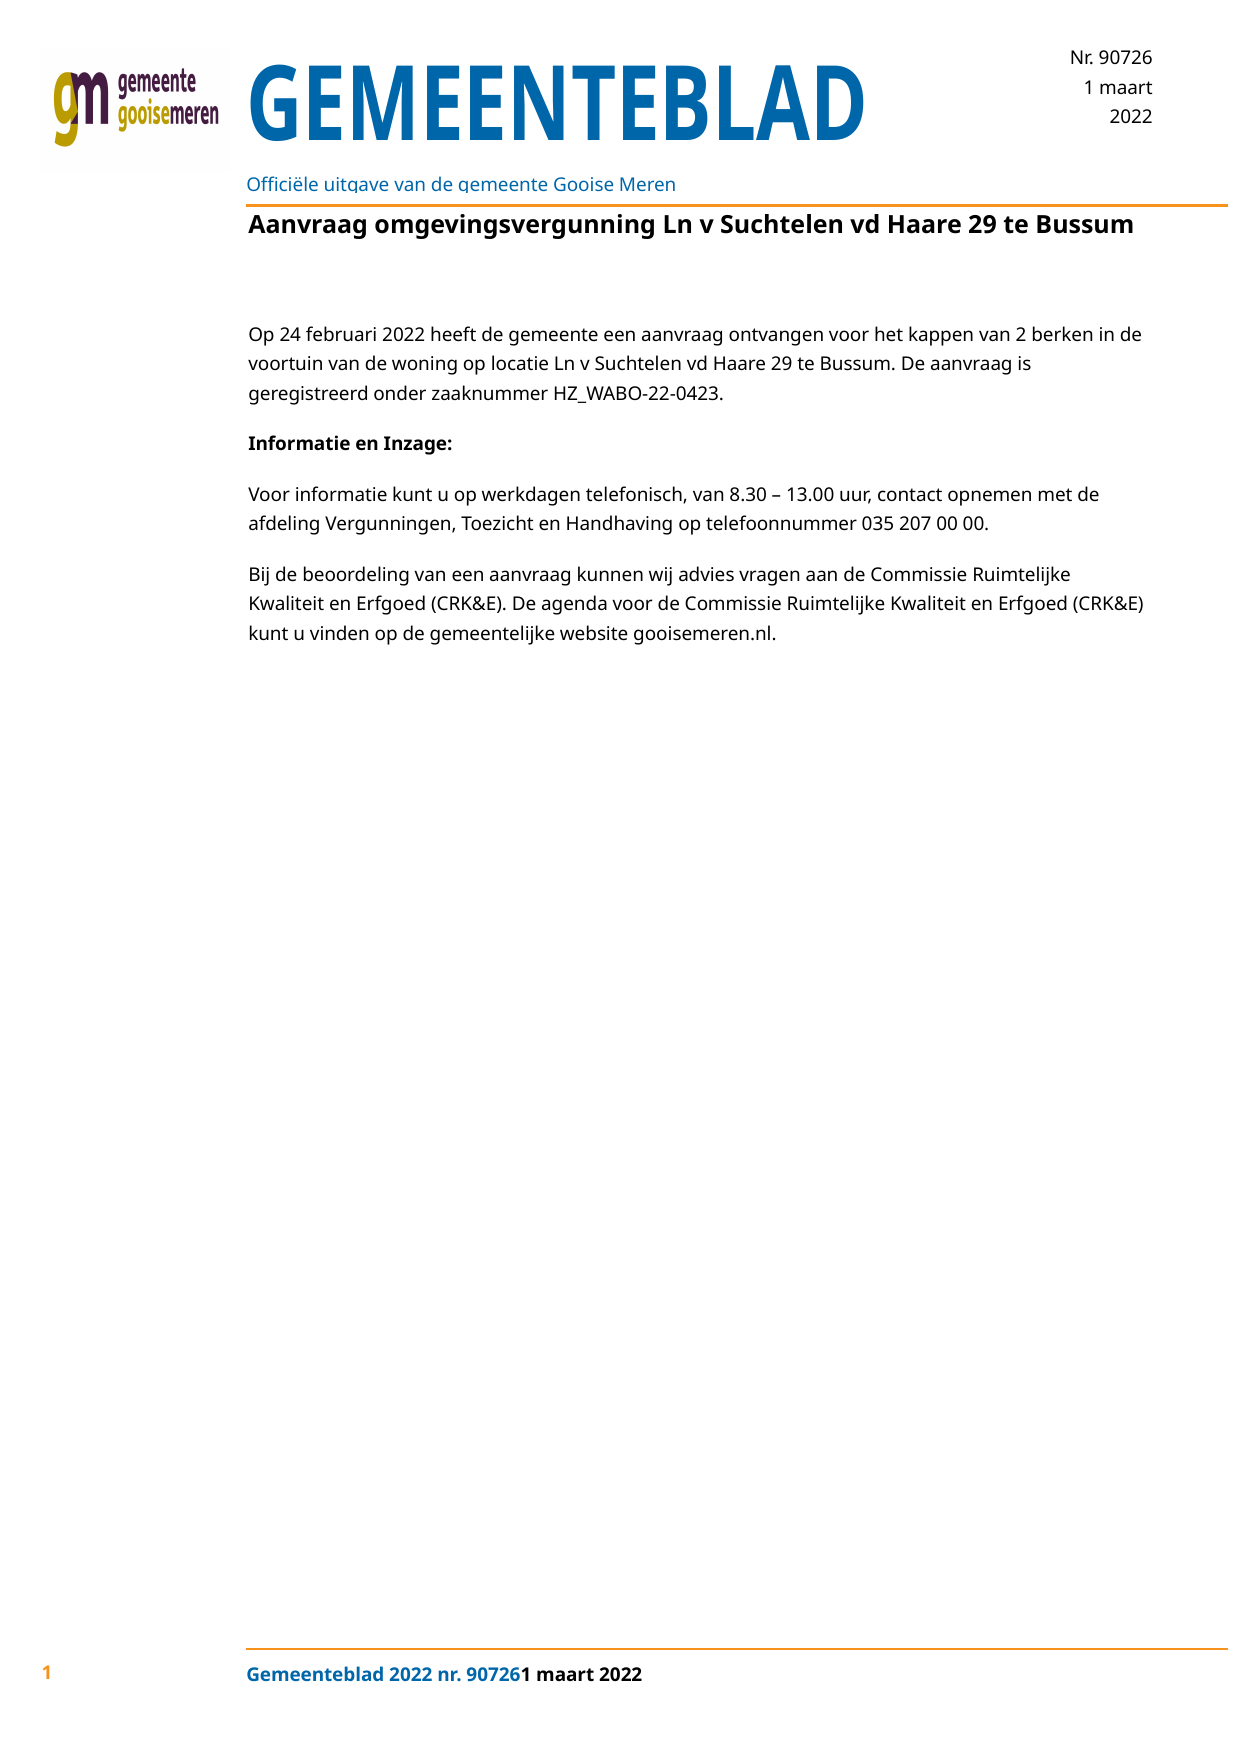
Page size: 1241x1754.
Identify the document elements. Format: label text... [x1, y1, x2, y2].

picture [41, 47, 231, 172]
text Bij de beoordeling van een aanvraag kunnen wij advies vragen aan de Commissie Ruimtelijke Kwaliteit en Erfgoed (CRK&E). De agenda voor de Commissie Ruimtelijke Kwaliteit en Erfgoed (CRK&E) kunt u vinden op de gemeentelijke website gooisemeren.nl. [248, 561, 1152, 646]
text Op 24 februari 2022 heeft de gemeente een aanvraag ontvangen voor het kappen van 2 berken in de voortuin van de woning op locatie Ln v Suchtelen vd Haare 29 te Bussum. De aanvraag is geregistreerd onder zaaknummer HZ_WABO-22-0423. [248, 321, 1152, 406]
text Aanvraag omgevingsvergunning Ln v Suchtelen vd Haare 29 te Bussum [248, 207, 1152, 241]
text Voor informatie kunt u op werkdagen telefonisch, van 8.30 – 13.00 uur, contact opnemen met de afdeling Vergunningen, Toezicht en Handhaving op telefoonnummer 035 207 00 00. [248, 481, 1152, 536]
text Informatie en Inzage: [248, 430, 1152, 456]
